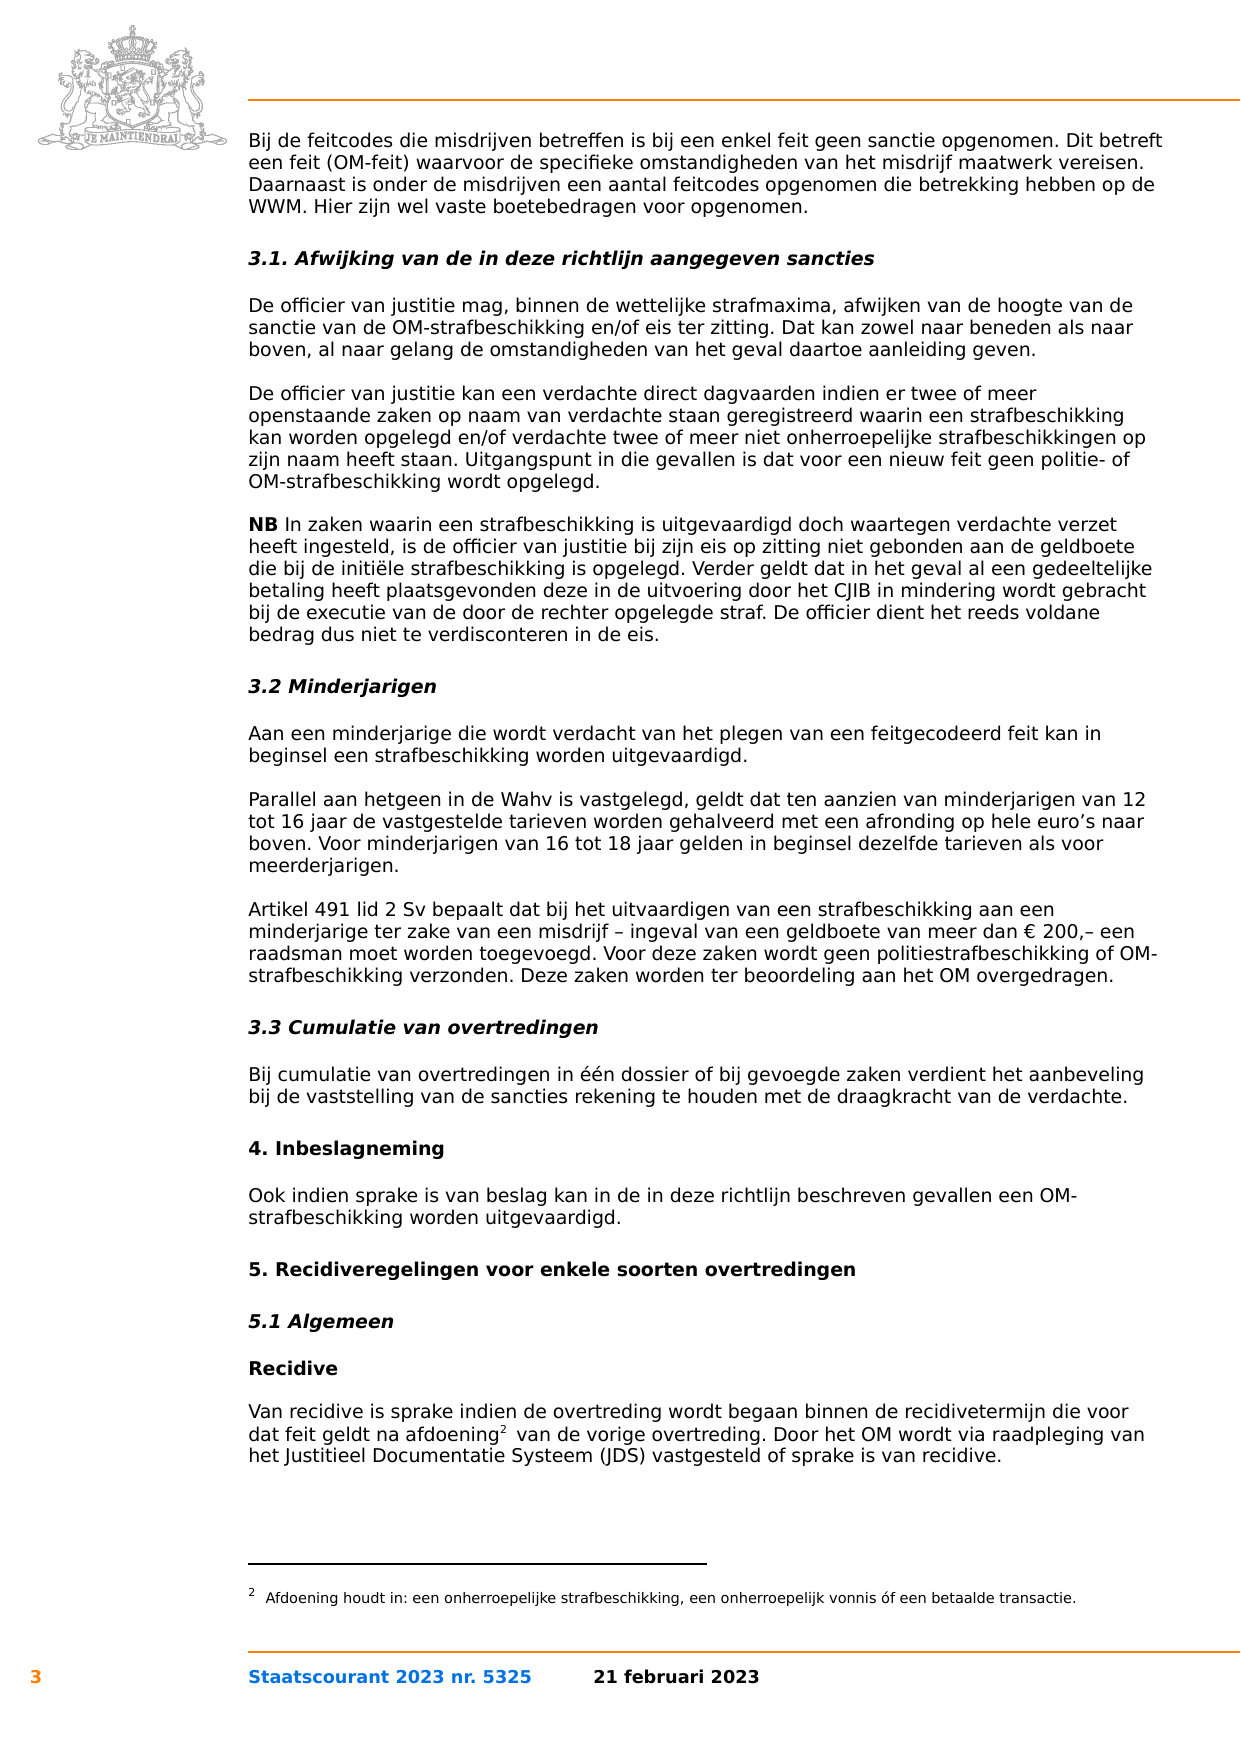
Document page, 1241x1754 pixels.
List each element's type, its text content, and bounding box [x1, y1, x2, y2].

text De officier van justitie mag, binnen de wettelijke strafmaxima, afwijken van de hoogte van de sanctie van de OM-strafbeschikking en/of eis ter zitting. Dat kan zowel naar beneden als naar boven, al naar gelang de omstandigheden van het geval daartoe aanleiding geven. [248, 295, 1163, 361]
text Bij de feitcodes die misdrijven betreffen is bij een enkel feit geen sanctie opgenomen. Dit betreft een feit (OM-feit) waarvoor de specifieke omstandigheden van het misdrijf maatwerk vereisen. Daarnaast is onder de misdrijven een aantal feitcodes opgenomen die betrekking hebben op de WWM. Hier zijn wel vaste boetebedragen voor opgenomen. [248, 130, 1163, 218]
subtitle 3.2 Minderjarigen [248, 676, 1163, 698]
text Artikel 491 lid 2 Sv bepaalt dat bij het uitvaardigen van een strafbeschikking aan een minderjarige ter zake van een misdrijf – ingeval van een geldboete van meer dan € 200,– een raadsman moet worden toegevoegd. Voor deze zaken wordt geen politiestrafbeschikking of OM-strafbeschikking verzonden. Deze zaken worden ter beoordeling aan het OM overgedragen. [248, 899, 1163, 987]
subtitle Recidive [248, 1358, 1163, 1379]
text Afdoening houdt in: een onherroepelijke strafbeschikking, een onherroepelijk vonnis óf een betaalde transactie. [248, 1586, 1163, 1608]
subtitle 4. Inbeslagneming [248, 1138, 1163, 1160]
picture [38, 25, 227, 150]
text Parallel aan hetgeen in de Wahv is vastgelegd, geldt dat ten aanzien van minderjarigen van 12 tot 16 jaar de vastgestelde tarieven worden gehalveerd met een afronding op hele euro’s naar boven. Voor minderjarigen van 16 tot 18 jaar gelden in beginsel dezelfde tarieven als voor meerderjarigen. [248, 789, 1163, 877]
text Van recidive is sprake indien de overtreding wordt begaan binnen de recidivetermijn die voor dat feit geldt na afdoening van de vorige overtreding. Door het OM wordt via raadpleging van het Justitieel Documentatie Systeem (JDS) vastgesteld of sprake is van recidive. [248, 1401, 1163, 1467]
text Aan een minderjarige die wordt verdacht van het plegen van een feitgecodeerd feit kan in beginsel een strafbeschikking worden uitgevaardigd. [248, 723, 1163, 767]
subtitle 5.1 Algemeen [248, 1311, 1163, 1333]
subtitle 3.1. Afwijking van de in deze richtlijn aangegeven sancties [248, 248, 1163, 270]
text Ook indien sprake is van beslag kan in de in deze richtlijn beschreven gevallen een OM-strafbeschikking worden uitgevaardigd. [248, 1185, 1163, 1229]
text NB In zaken waarin een strafbeschikking is uitgevaardigd doch waartegen verdachte verzet heeft ingesteld, is de officier van justitie bij zijn eis op zitting niet gebonden aan de geldboete die bij de initiële strafbeschikking is opgelegd. Verder geldt dat in het geval al een gedeeltelijke betaling heeft plaatsgevonden deze in de uitvoering door het CJIB in mindering wordt gebracht bij de executie van de door de rechter opgelegde straf. De officier dient het reeds voldane bedrag dus niet te verdisconteren in de eis. [248, 514, 1163, 646]
subtitle 5. Recidiveregelingen voor enkele soorten overtredingen [248, 1259, 1163, 1281]
text Bij cumulatie van overtredingen in één dossier of bij gevoegde zaken verdient het aanbeveling bij de vaststelling van de sancties rekening te houden met de draagkracht van de verdachte. [248, 1064, 1163, 1108]
text De officier van justitie kan een verdachte direct dagvaarden indien er twee of meer openstaande zaken op naam van verdachte staan geregistreerd waarin een strafbeschikking kan worden opgelegd en/of verdachte twee of meer niet onherroepelijke strafbeschikkingen op zijn naam heeft staan. Uitgangspunt in die gevallen is dat voor een nieuw feit geen politie- of OM-strafbeschikking wordt opgelegd. [248, 383, 1163, 492]
subtitle 3.3 Cumulatie van overtredingen [248, 1017, 1163, 1039]
